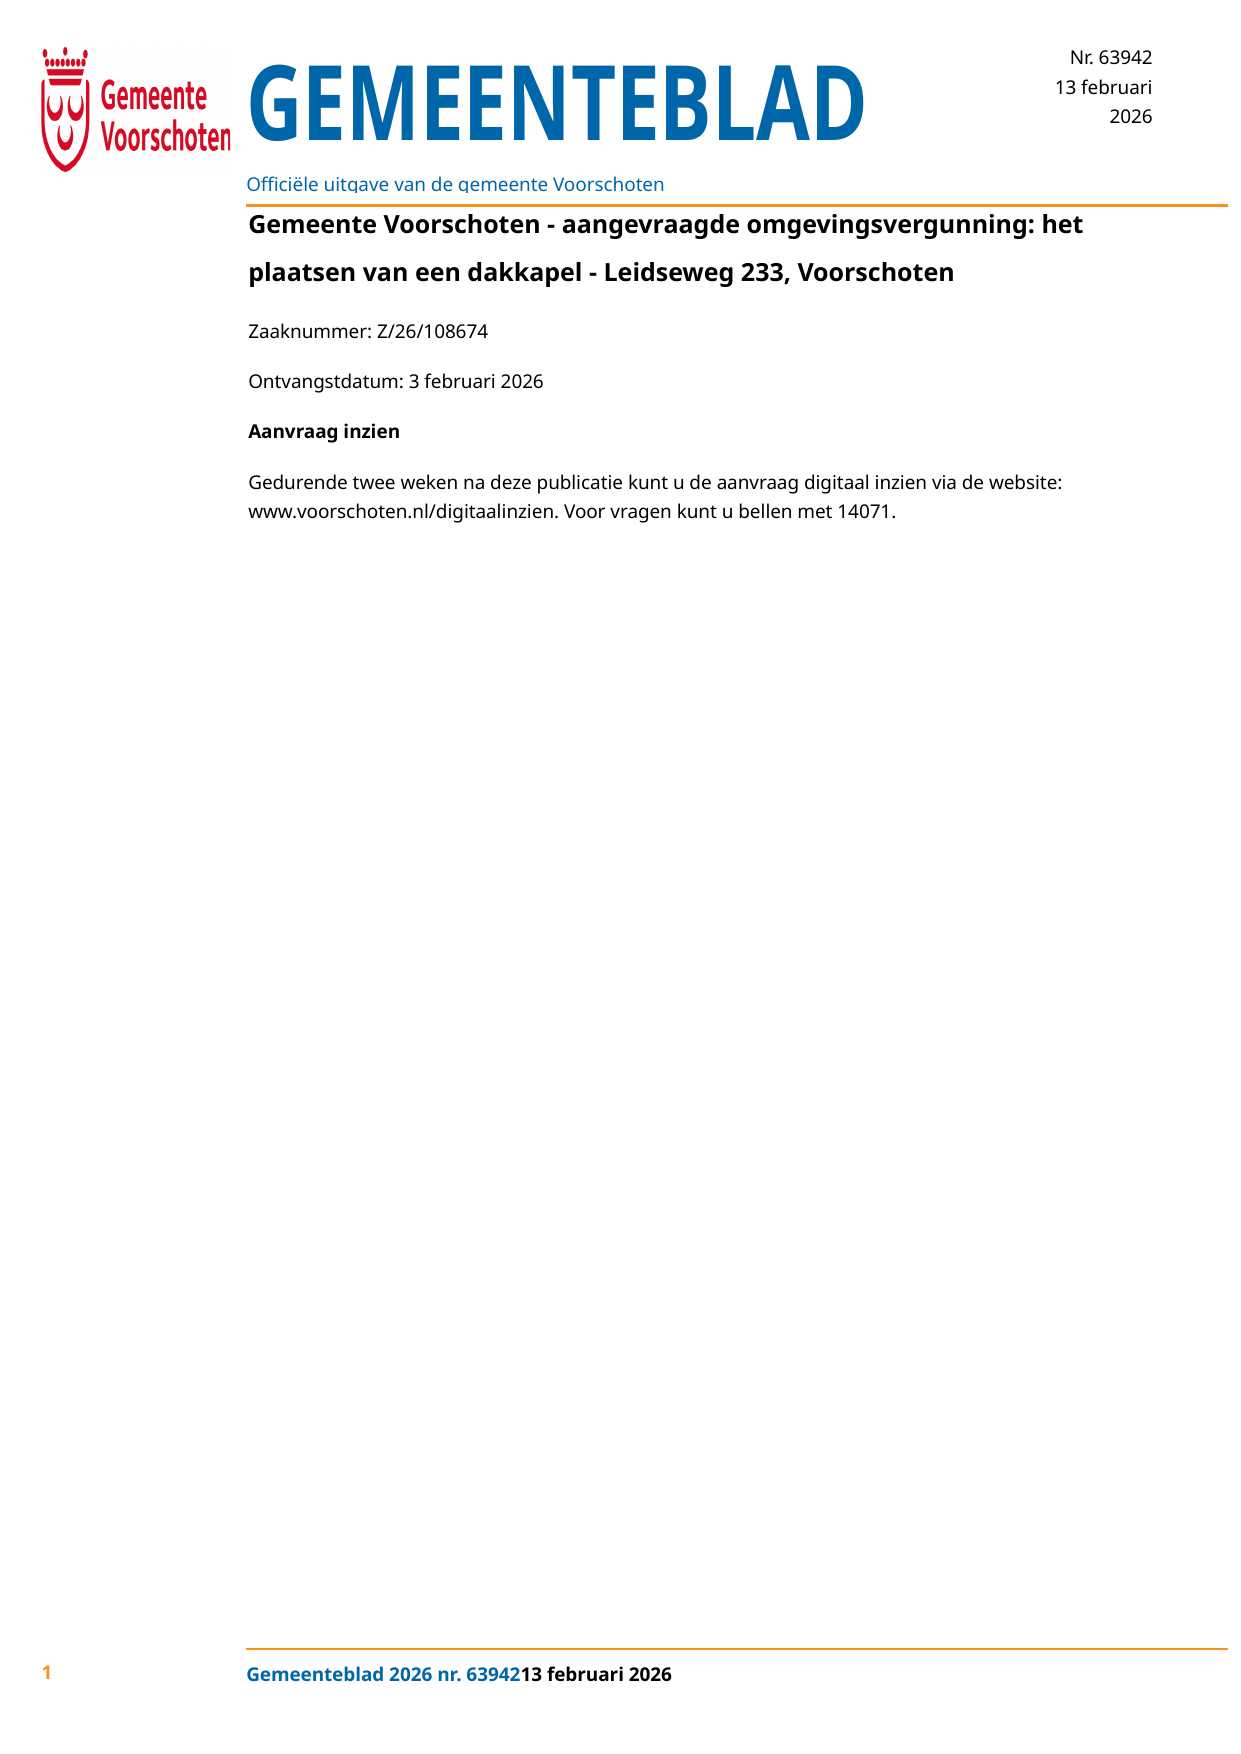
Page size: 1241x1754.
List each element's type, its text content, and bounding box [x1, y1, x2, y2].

text Ontvangstdatum: 3 februari 2026 [248, 368, 1152, 394]
text Aanvraag inzien [248, 419, 1152, 444]
picture [41, 47, 231, 172]
text Zaaknummer: Z/26/108674 [248, 318, 1152, 344]
text Gemeente Voorschoten - aangevraagde omgevingsvergunning: het plaatsen van een dakkapel - Leidseweg 233, Voorschoten [248, 207, 1152, 288]
text Gedurende twee weken na deze publicatie kunt u de aanvraag digitaal inzien via de website: www.voorschoten.nl/digitaalinzien. Voor vragen kunt u bellen met 14071. [248, 469, 1152, 524]
